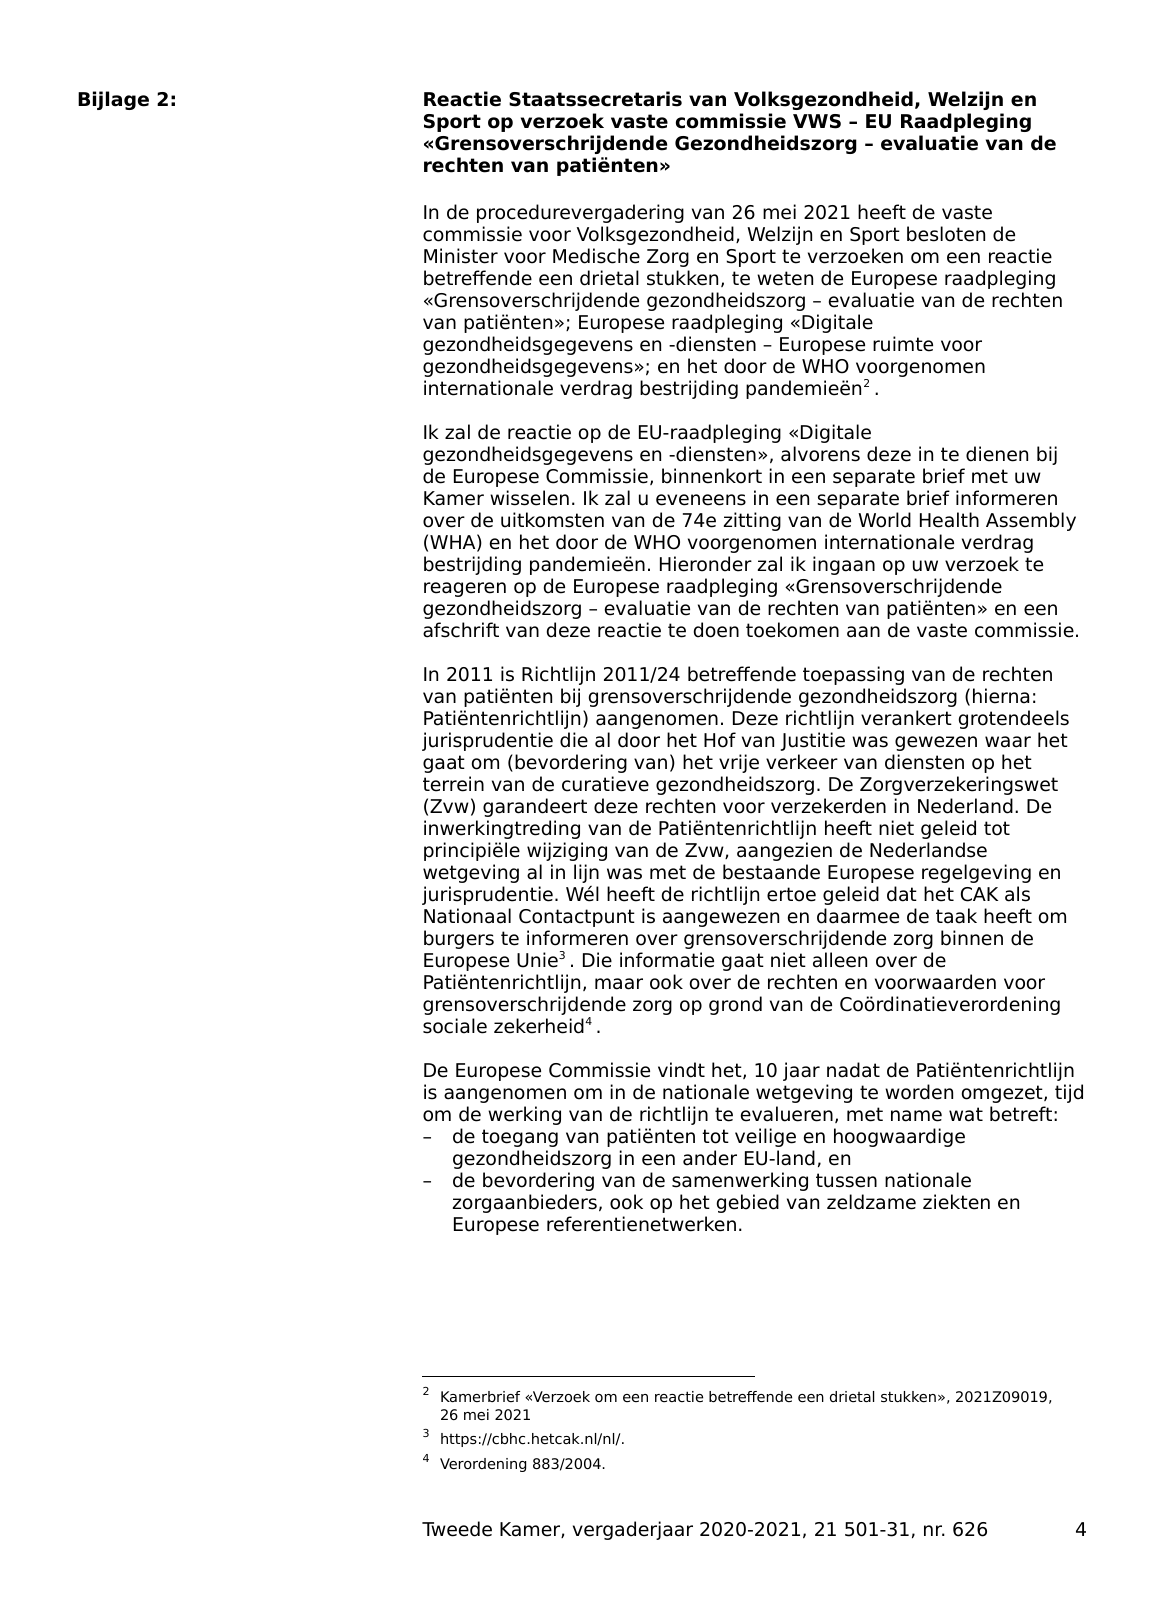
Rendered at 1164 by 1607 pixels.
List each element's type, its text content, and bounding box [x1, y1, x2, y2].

text – de toegang van patiënten tot veilige en hoogwaardige gezondheidszorg in een ander EU-land, en [422, 1126, 1087, 1170]
text De Europese Commissie vindt het, 10 jaar nadat de Patiëntenrichtlijn is aangenomen om in de nationale wetgeving te worden omgezet, tijd om de werking van de richtlijn te evalueren, met name wat betreft: [422, 1060, 1087, 1126]
text Verordening 883/2004. [422, 1452, 1087, 1474]
text In de procedurevergadering van 26 mei 2021 heeft de vaste commissie voor Volksgezondheid, Welzijn en Sport besloten de Minister voor Medische Zorg en Sport te verzoeken om een reactie betreffende een drietal stukken, te weten de Europese raadpleging «Grensoverschrijdende gezondheidszorg – evaluatie van de rechten van patiënten»; Europese raadpleging «Digitale gezondheidsgegevens en -diensten – Europese ruimte voor gezondheidsgegevens»; en het door de WHO voorgenomen internationale verdrag bestrijding pandemieën. [422, 202, 1087, 400]
subtitle Bijlage 2: Reactie Staatssecretaris van Volksgezondheid, Welzijn en Sport op verzoek vaste commissie VWS – EU Raadpleging «Grensoverschrijdende Gezondheidszorg – evaluatie van de rechten van patiënten» [77, 89, 1087, 177]
text Kamerbrief «Verzoek om een reactie betreffende een drietal stukken», 2021Z09019, 26 mei 2021 [422, 1385, 1087, 1424]
text In 2011 is Richtlijn 2011/24 betreffende toepassing van de rechten van patiënten bij grensoverschrijdende gezondheidszorg (hierna: Patiëntenrichtlijn) aangenomen. Deze richtlijn verankert grotendeels jurisprudentie die al door het Hof van Justitie was gewezen waar het gaat om (bevordering van) het vrije verkeer van diensten op het terrein van de curatieve gezondheidszorg. De Zorgverzekeringswet (Zvw) garandeert deze rechten voor verzekerden in Nederland. De inwerkingtreding van de Patiëntenrichtlijn heeft niet geleid tot principiële wijziging van de Zvw, aangezien de Nederlandse wetgeving al in lijn was met de bestaande Europese regelgeving en jurisprudentie. Wél heeft de richtlijn ertoe geleid dat het CAK als Nationaal Contactpunt is aangewezen en daarmee de taak heeft om burgers te informeren over grensoverschrijdende zorg binnen de Europese Unie. Die informatie gaat niet alleen over de Patiëntenrichtlijn, maar ook over de rechten en voorwaarden voor grensoverschrijdende zorg op grond van de Coördinatieverordening sociale zekerheid. [422, 664, 1087, 1038]
text – de bevordering van de samenwerking tussen nationale zorgaanbieders, ook op het gebied van zeldzame ziekten en Europese referentienetwerken. [422, 1170, 1087, 1236]
text Ik zal de reactie op de EU-raadpleging «Digitale gezondheidsgegevens en -diensten», alvorens deze in te dienen bij de Europese Commissie, binnenkort in een separate brief met uw Kamer wisselen. Ik zal u eveneens in een separate brief informeren over de uitkomsten van de 74e zitting van de World Health Assembly (WHA) en het door de WHO voorgenomen internationale verdrag bestrijding pandemieën. Hieronder zal ik ingaan op uw verzoek te reageren op de Europese raadpleging «Grensoverschrijdende gezondheidszorg – evaluatie van de rechten van patiënten» en een afschrift van deze reactie te doen toekomen aan de vaste commissie. [422, 422, 1087, 642]
text https://cbhc.hetcak.nl/nl/. [422, 1427, 1087, 1449]
